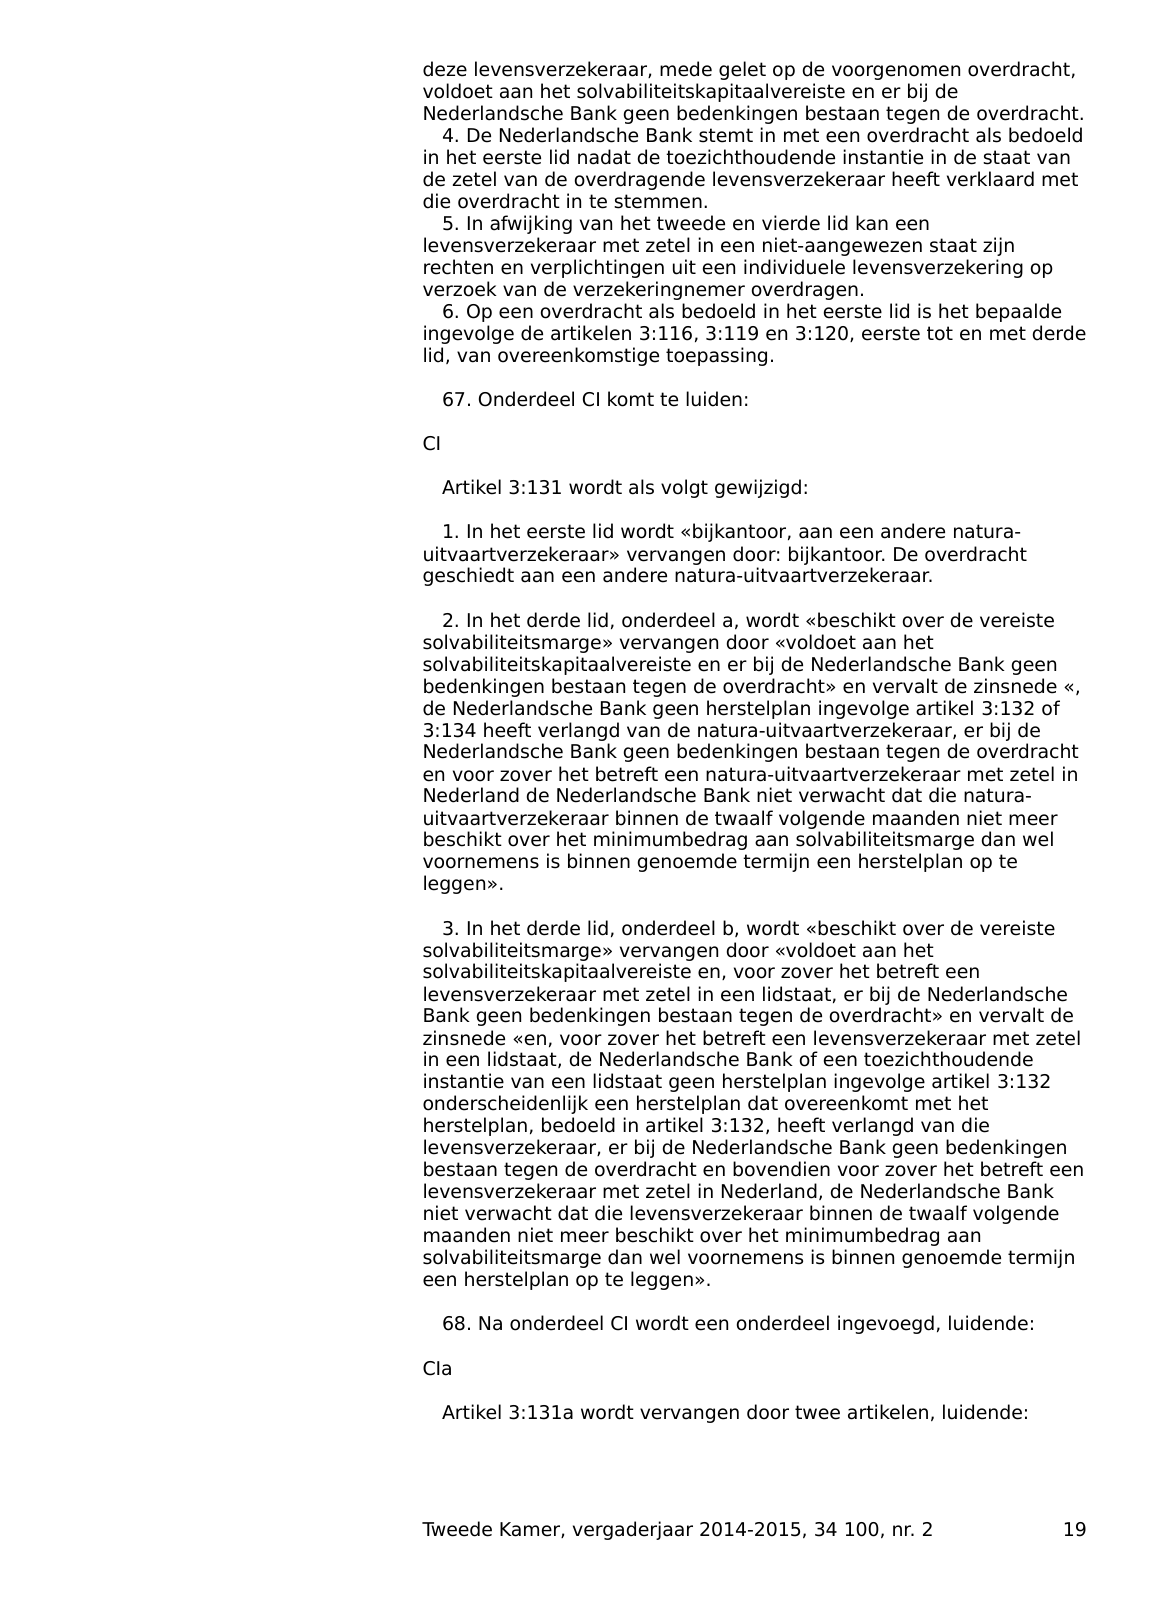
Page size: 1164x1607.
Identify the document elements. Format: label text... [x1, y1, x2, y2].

text CIa [422, 1357, 1087, 1379]
text 68. Na onderdeel CI wordt een onderdeel ingevoegd, luidende: [422, 1313, 1087, 1335]
text Artikel 3:131a wordt vervangen door twee artikelen, luidende: [422, 1402, 1087, 1424]
text 1. In het eerste lid wordt «bijkantoor, aan een andere natura-uitvaartverzekeraar» vervangen door: bijkantoor. De overdracht geschiedt aan een andere natura-uitvaartverzekeraar. [422, 521, 1087, 587]
text 4. De Nederlandsche Bank stemt in met een overdracht als bedoeld in het eerste lid nadat de toezichthoudende instantie in de staat van de zetel van de overdragende levensverzekeraar heeft verklaard met die overdracht in te stemmen. [422, 125, 1087, 213]
text CI [422, 433, 1087, 455]
text 67. Onderdeel CI komt te luiden: [422, 389, 1087, 411]
text deze levensverzekeraar, mede gelet op de voorgenomen overdracht, voldoet aan het solvabiliteitskapitaalvereiste en er bij de Nederlandsche Bank geen bedenkingen bestaan tegen de overdracht. [422, 59, 1087, 125]
text Artikel 3:131 wordt als volgt gewijzigd: [422, 477, 1087, 499]
text 6. Op een overdracht als bedoeld in het eerste lid is het bepaalde ingevolge de artikelen 3:116, 3:119 en 3:120, eerste tot en met derde lid, van overeenkomstige toepassing. [422, 301, 1087, 367]
text 2. In het derde lid, onderdeel a, wordt «beschikt over de vereiste solvabiliteitsmarge» vervangen door «voldoet aan het solvabiliteitskapitaalvereiste en er bij de Nederlandsche Bank geen bedenkingen bestaan tegen de overdracht» en vervalt de zinsnede «, de Nederlandsche Bank geen herstelplan ingevolge artikel 3:132 of 3:134 heeft verlangd van de natura-uitvaartverzekeraar, er bij de Nederlandsche Bank geen bedenkingen bestaan tegen de overdracht en voor zover het betreft een natura-uitvaartverzekeraar met zetel in Nederland de Nederlandsche Bank niet verwacht dat die natura-uitvaartverzekeraar binnen de twaalf volgende maanden niet meer beschikt over het minimumbedrag aan solvabiliteitsmarge dan wel voornemens is binnen genoemde termijn een herstelplan op te leggen». [422, 609, 1087, 895]
text 3. In het derde lid, onderdeel b, wordt «beschikt over de vereiste solvabiliteitsmarge» vervangen door «voldoet aan het solvabiliteitskapitaalvereiste en, voor zover het betreft een levensverzekeraar met zetel in een lidstaat, er bij de Nederlandsche Bank geen bedenkingen bestaan tegen de overdracht» en vervalt de zinsnede «en, voor zover het betreft een levensverzekeraar met zetel in een lidstaat, de Nederlandsche Bank of een toezichthoudende instantie van een lidstaat geen herstelplan ingevolge artikel 3:132 onderscheidenlijk een herstelplan dat overeenkomt met het herstelplan, bedoeld in artikel 3:132, heeft verlangd van die levensverzekeraar, er bij de Nederlandsche Bank geen bedenkingen bestaan tegen de overdracht en bovendien voor zover het betreft een levensverzekeraar met zetel in Nederland, de Nederlandsche Bank niet verwacht dat die levensverzekeraar binnen de twaalf volgende maanden niet meer beschikt over het minimumbedrag aan solvabiliteitsmarge dan wel voornemens is binnen genoemde termijn een herstelplan op te leggen». [422, 917, 1087, 1291]
text 5. In afwijking van het tweede en vierde lid kan een levensverzekeraar met zetel in een niet-aangewezen staat zijn rechten en verplichtingen uit een individuele levensverzekering op verzoek van de verzekeringnemer overdragen. [422, 213, 1087, 301]
